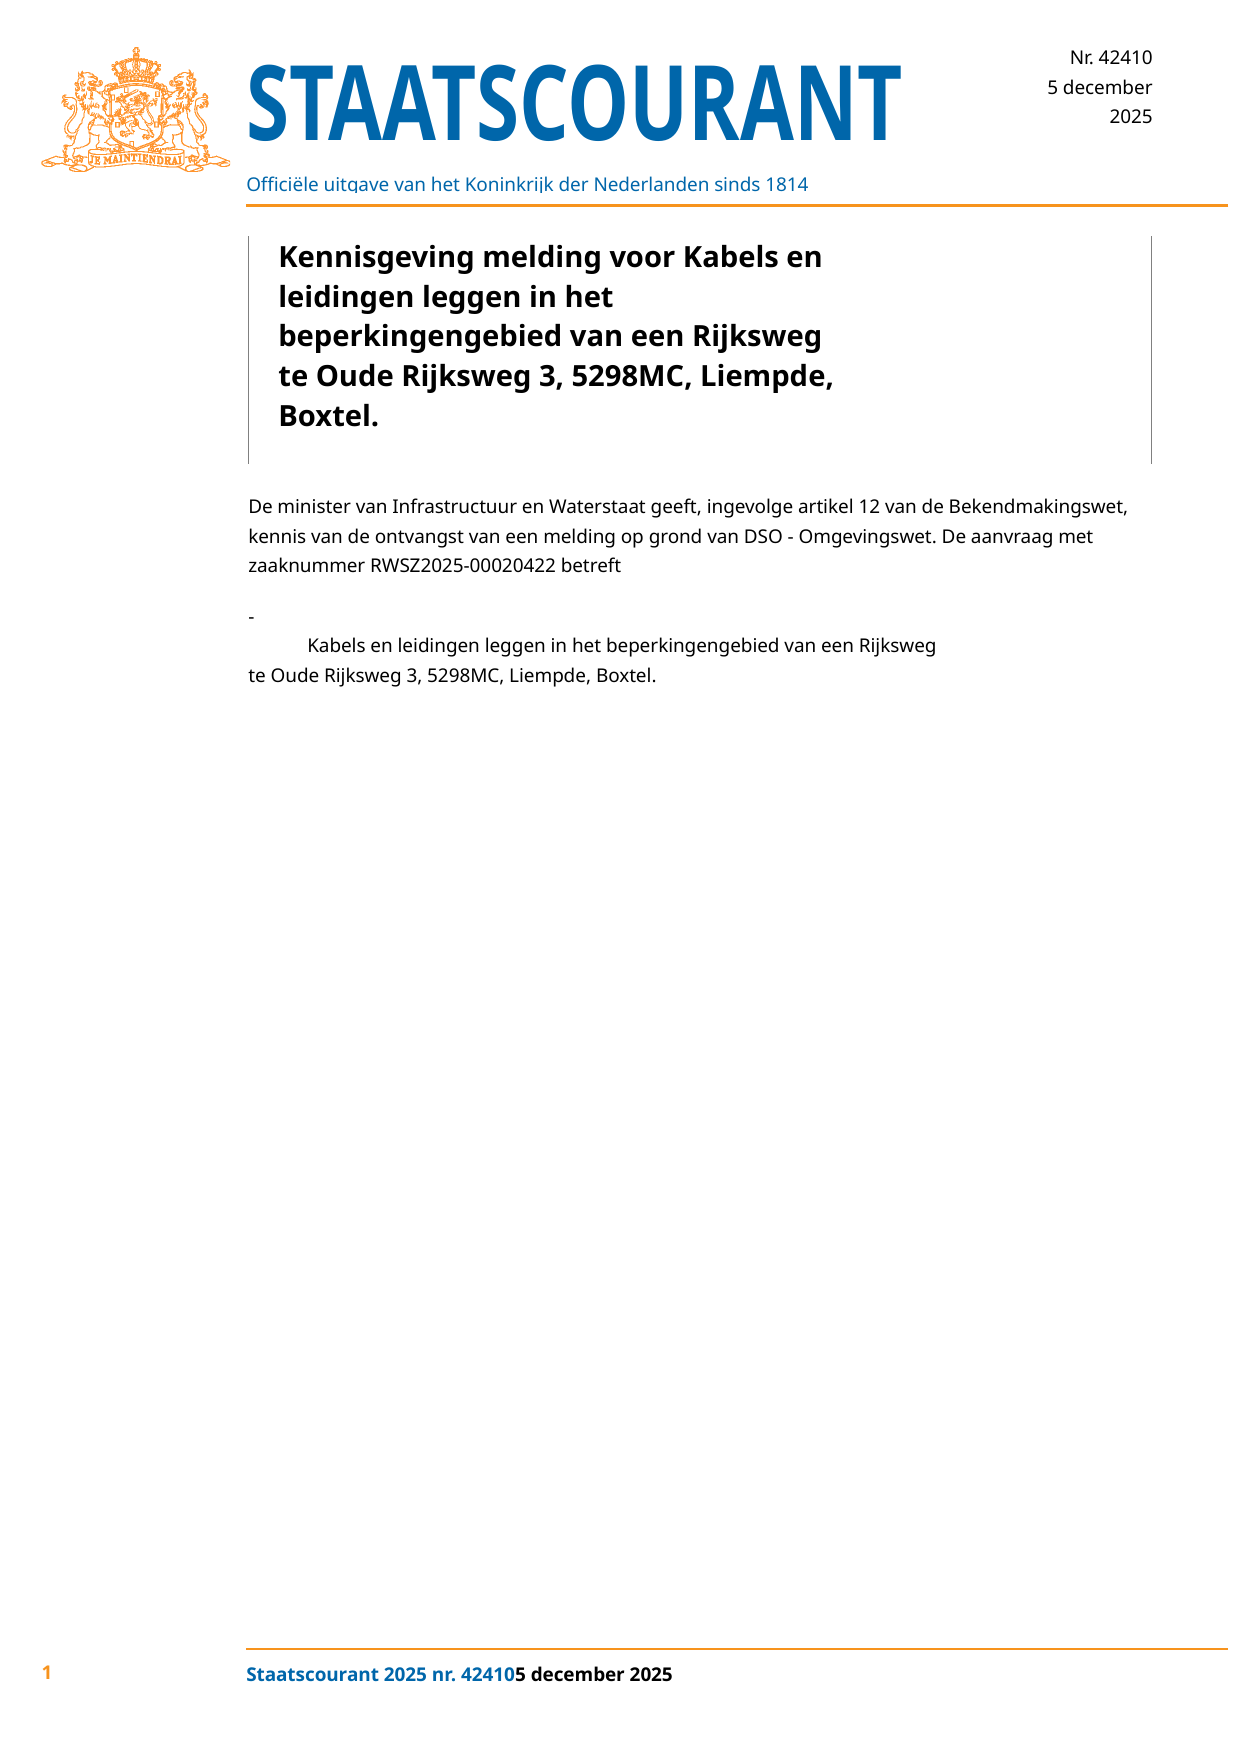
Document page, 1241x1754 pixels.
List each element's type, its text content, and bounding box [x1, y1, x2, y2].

picture [912, 236, 1090, 414]
picture [41, 47, 231, 172]
text De minister van Infrastructuur en Waterstaat geeft, ingevolge artikel 12 van de Bekendmakingswet, kennis van de ontvangst van een melding op grond van DSO - Omgevingswet. De aanvraag met zaaknummer RWSZ2025-00020422 betreft [248, 493, 1152, 578]
list Kabels en leidingen leggen in het beperkingengebied van een Rijksweg [248, 632, 1152, 658]
text te Oude Rijksweg 3, 5298MC, Liempde, Boxtel. [248, 662, 1152, 688]
table_header Kennisgeving melding voor Kabels en leidingen leggen in het beperkingengebied van een Rijksweg te Oude Rijksweg 3, 5298MC, Liempde, Boxtel. [249, 236, 850, 464]
table_header [850, 414, 1151, 464]
table_header [1090, 236, 1151, 413]
table_header [850, 236, 912, 413]
